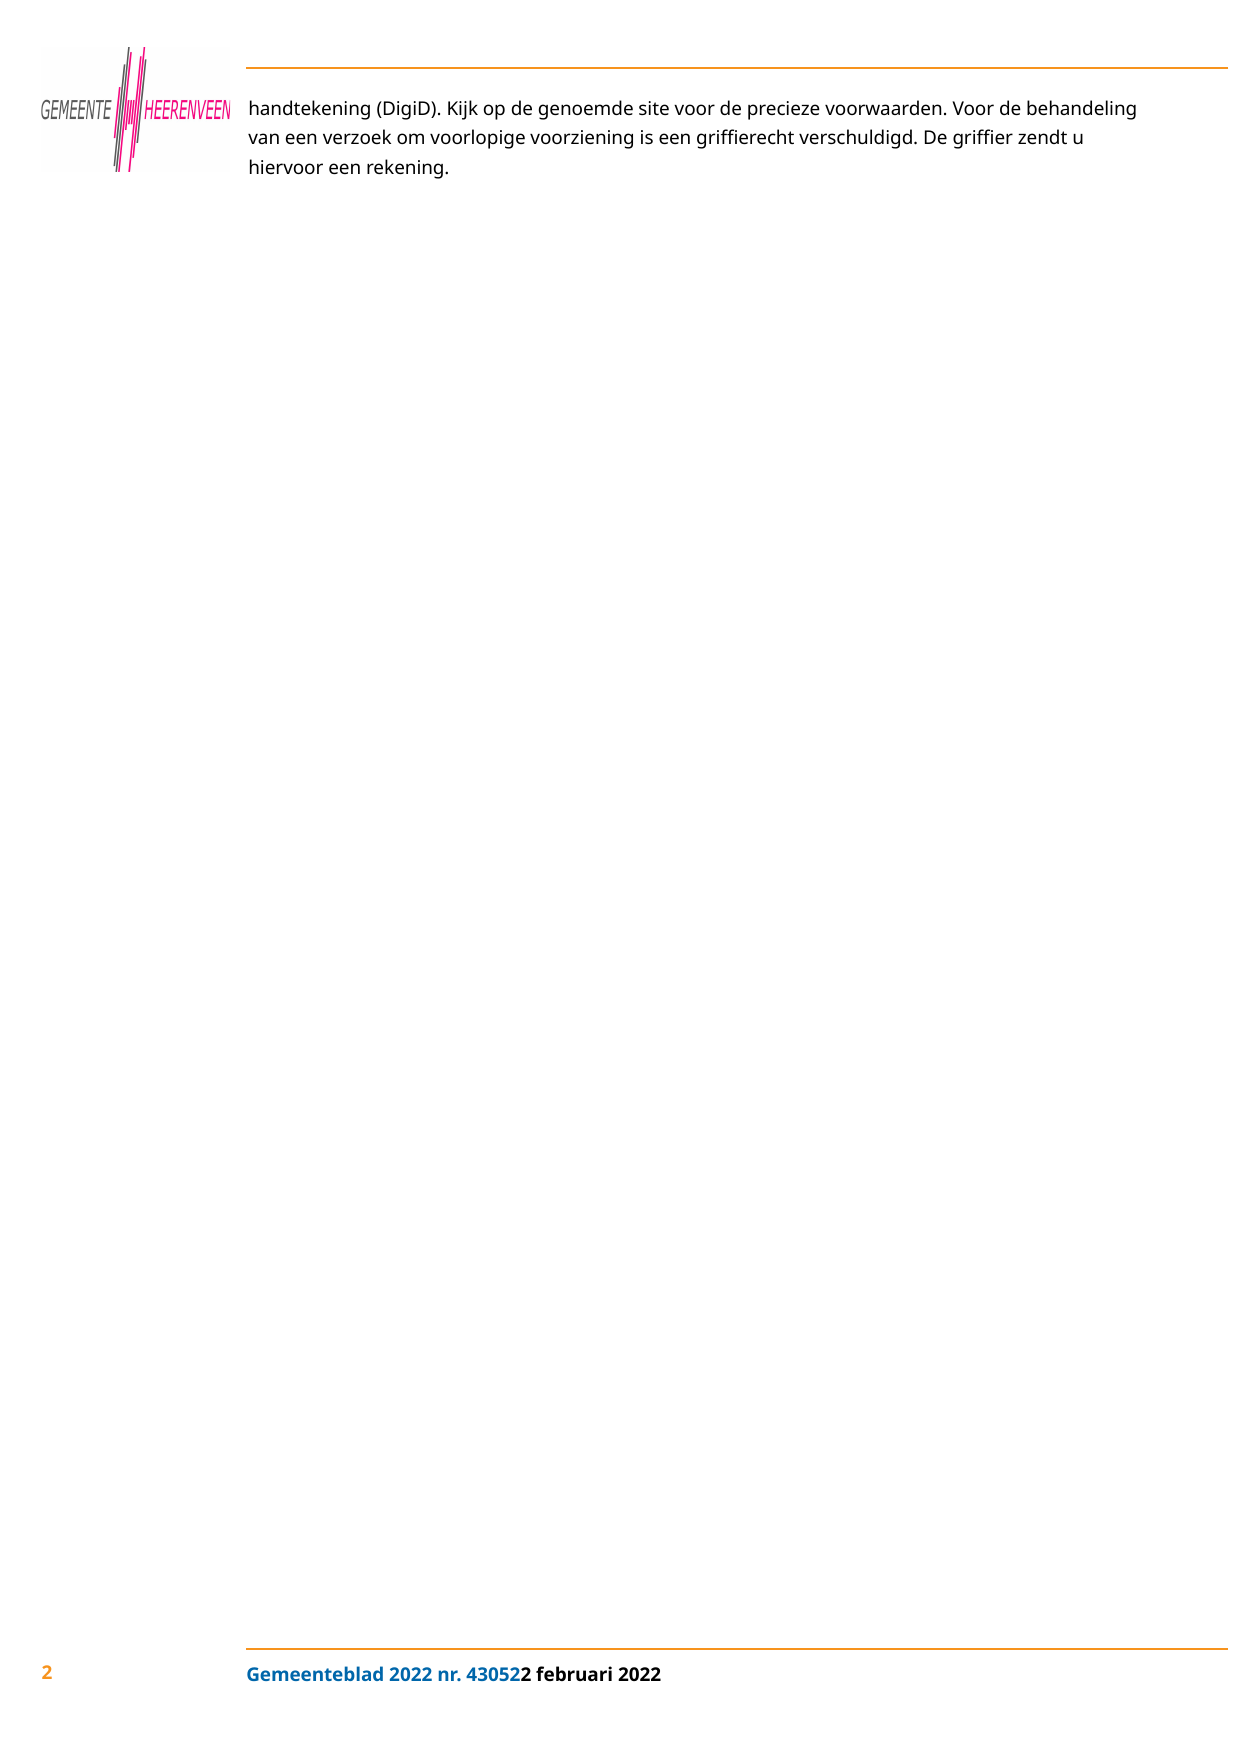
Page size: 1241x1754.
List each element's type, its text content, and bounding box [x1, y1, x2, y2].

picture [41, 47, 231, 172]
text handtekening (DigiD). Kijk op de genoemde site voor de precieze voorwaarden. Voor de behandeling van een verzoek om voorlopige voorziening is een griffierecht verschuldigd. De griffier zendt u hiervoor een rekening. [248, 95, 1152, 180]
